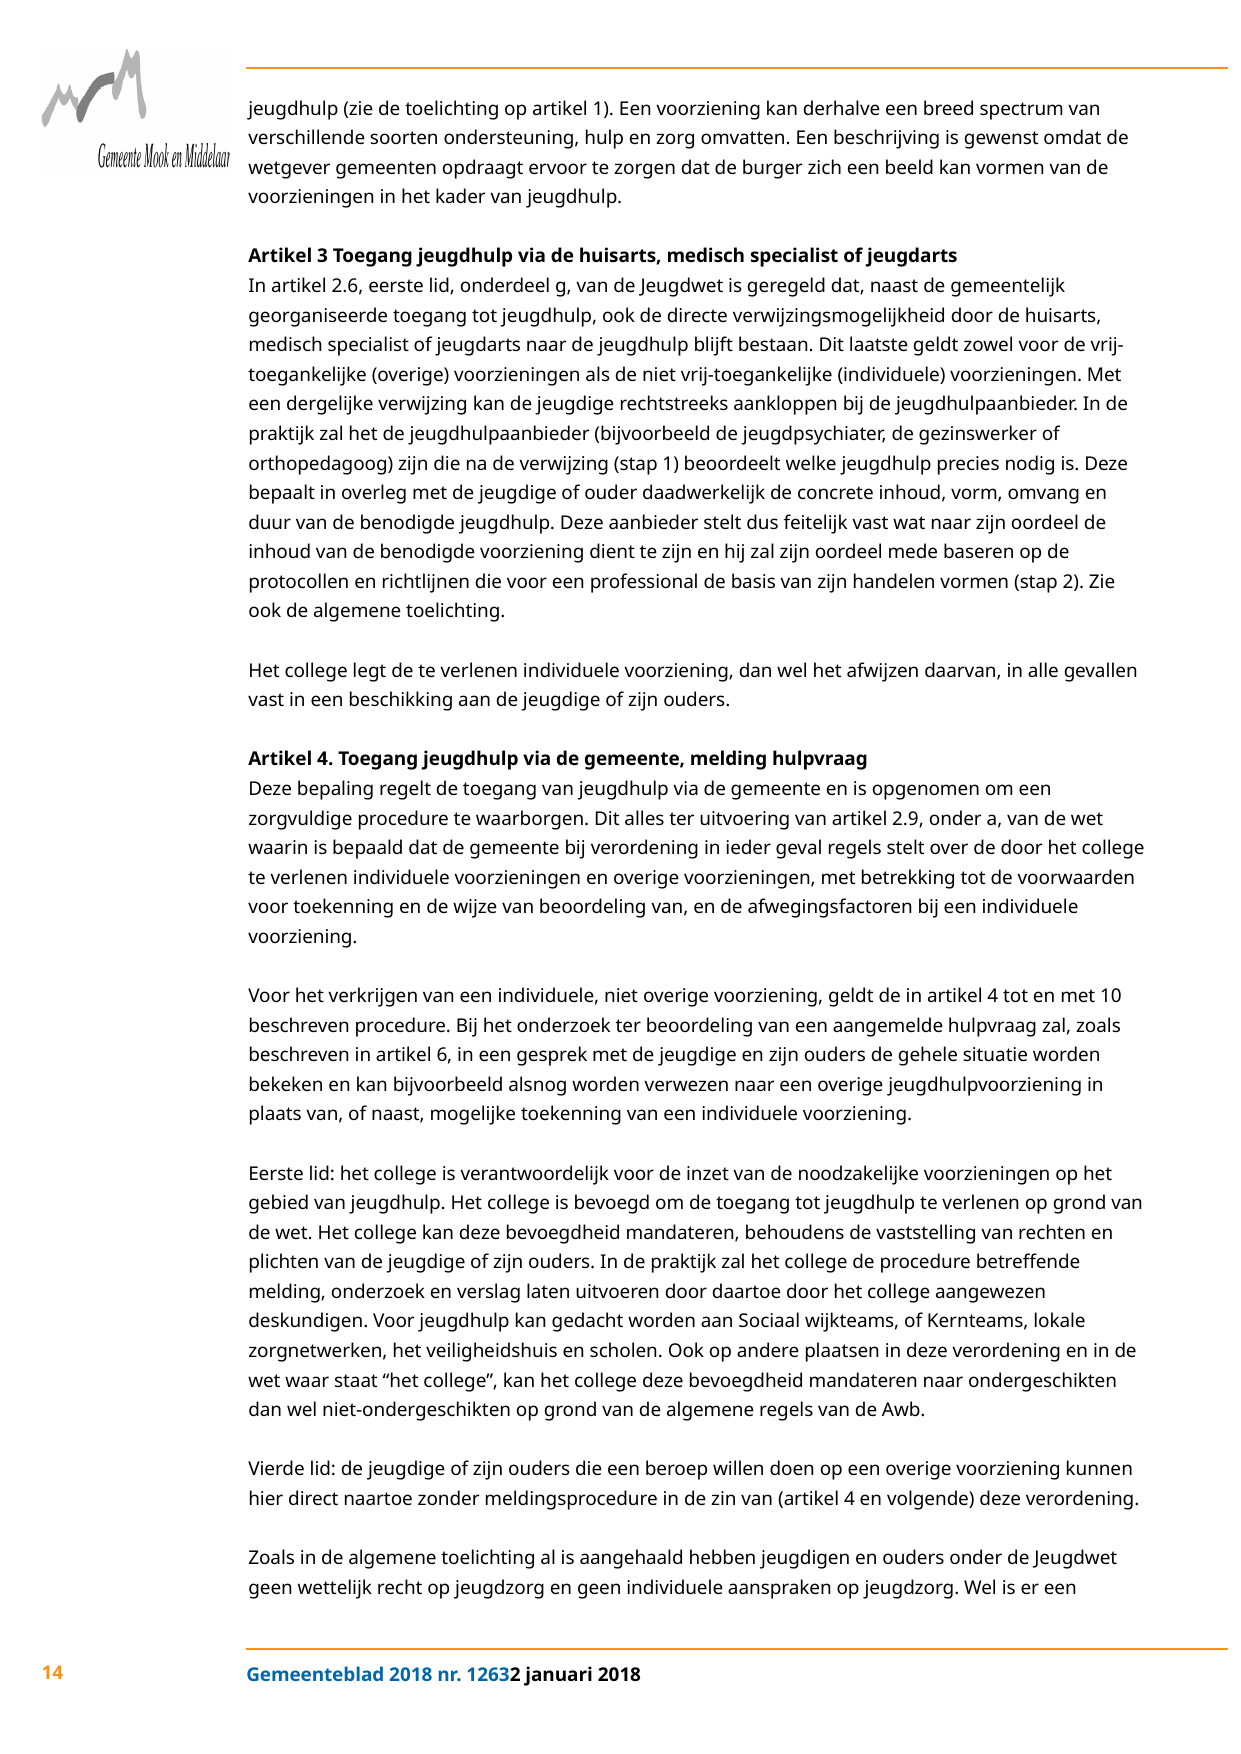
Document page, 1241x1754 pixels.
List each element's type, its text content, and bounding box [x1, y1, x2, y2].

picture [41, 47, 231, 172]
text Artikel 3 Toegang jeugdhulp via de huisarts, medisch specialist of jeugdarts [248, 243, 1152, 268]
text Vierde lid: de jeugdige of zijn ouders die een beroep willen doen op een overige voorziening kunnen hier direct naartoe zonder meldingsprocedure in de zin van (artikel 4 en volgende) deze verordening. [248, 1456, 1152, 1511]
text In artikel 2.6, eerste lid, onderdeel g, van de Jeugdwet is geregeld dat, naast de gemeentelijk georganiseerde toegang tot jeugdhulp, ook de directe verwijzingsmogelijkheid door de huisarts, medisch specialist of jeugdarts naar de jeugdhulp blijft bestaan. Dit laatste geldt zowel voor de vrij-toegankelijke (overige) voorzieningen als de niet vrij-toegankelijke (individuele) voorzieningen. Met een dergelijke verwijzing kan de jeugdige rechtstreeks aankloppen bij de jeugdhulpaanbieder. In de praktijk zal het de jeugdhulpaanbieder (bijvoorbeeld de jeugdpsychiater, de gezinswerker of orthopedagoog) zijn die na de verwijzing (stap 1) beoordeelt welke jeugdhulp precies nodig is. Deze bepaalt in overleg met de jeugdige of ouder daadwerkelijk de concrete inhoud, vorm, omvang en duur van de benodigde jeugdhulp. Deze aanbieder stelt dus feitelijk vast wat naar zijn oordeel de inhoud van de benodigde voorziening dient te zijn en hij zal zijn oordeel mede baseren op de protocollen en richtlijnen die voor een professional de basis van zijn handelen vormen (stap 2). Zie ook de algemene toelichting. [248, 272, 1152, 623]
text Eerste lid: het college is verantwoordelijk voor de inzet van de noodzakelijke voorzieningen op het gebied van jeugdhulp. Het college is bevoegd om de toegang tot jeugdhulp te verlenen op grond van de wet. Het college kan deze bevoegdheid mandateren, behoudens de vaststelling van rechten en plichten van de jeugdige of zijn ouders. In de praktijk zal het college de procedure betreffende melding, onderzoek en verslag laten uitvoeren door daartoe door het college aangewezen deskundigen. Voor jeugdhulp kan gedacht worden aan Sociaal wijkteams, of Kernteams, lokale zorgnetwerken, het veiligheidshuis en scholen. Ook op andere plaatsen in deze verordening en in de wet waar staat “het college”, kan het college deze bevoegdheid mandateren naar ondergeschikten dan wel niet-ondergeschikten op grond van de algemene regels van de Awb. [248, 1160, 1152, 1422]
text Artikel 4. Toegang jeugdhulp via de gemeente, melding hulpvraag [248, 746, 1152, 771]
text jeugdhulp (zie de toelichting op artikel 1). Een voorziening kan derhalve een breed spectrum van verschillende soorten ondersteuning, hulp en zorg omvatten. Een beschrijving is gewenst omdat de wetgever gemeenten opdraagt ervoor te zorgen dat de burger zich een beeld kan vormen van de voorzieningen in het kader van jeugdhulp. [248, 95, 1152, 209]
text Voor het verkrijgen van een individuele, niet overige voorziening, geldt de in artikel 4 tot en met 10 beschreven procedure. Bij het onderzoek ter beoordeling van een aangemelde hulpvraag zal, zoals beschreven in artikel 6, in een gesprek met de jeugdige en zijn ouders de gehele situatie worden bekeken en kan bijvoorbeeld alsnog worden verwezen naar een overige jeugdhulpvoorziening in plaats van, of naast, mogelijke toekenning van een individuele voorziening. [248, 982, 1152, 1126]
text Deze bepaling regelt de toegang van jeugdhulp via de gemeente en is opgenomen om een zorgvuldige procedure te waarborgen. Dit alles ter uitvoering van artikel 2.9, onder a, van de wet waarin is bepaald dat de gemeente bij verordening in ieder geval regels stelt over de door het college te verlenen individuele voorzieningen en overige voorzieningen, met betrekking tot de voorwaarden voor toekenning en de wijze van beoordeling van, en de afwegingsfactoren bij een individuele voorziening. [248, 775, 1152, 949]
text Zoals in de algemene toelichting al is aangehaald hebben jeugdigen en ouders onder de Jeugdwet geen wettelijk recht op jeugdzorg en geen individuele aanspraken op jeugdzorg. Wel is er een [248, 1544, 1152, 1600]
text Het college legt de te verlenen individuele voorziening, dan wel het afwijzen daarvan, in alle gevallen vast in een beschikking aan de jeugdige of zijn ouders. [248, 657, 1152, 712]
